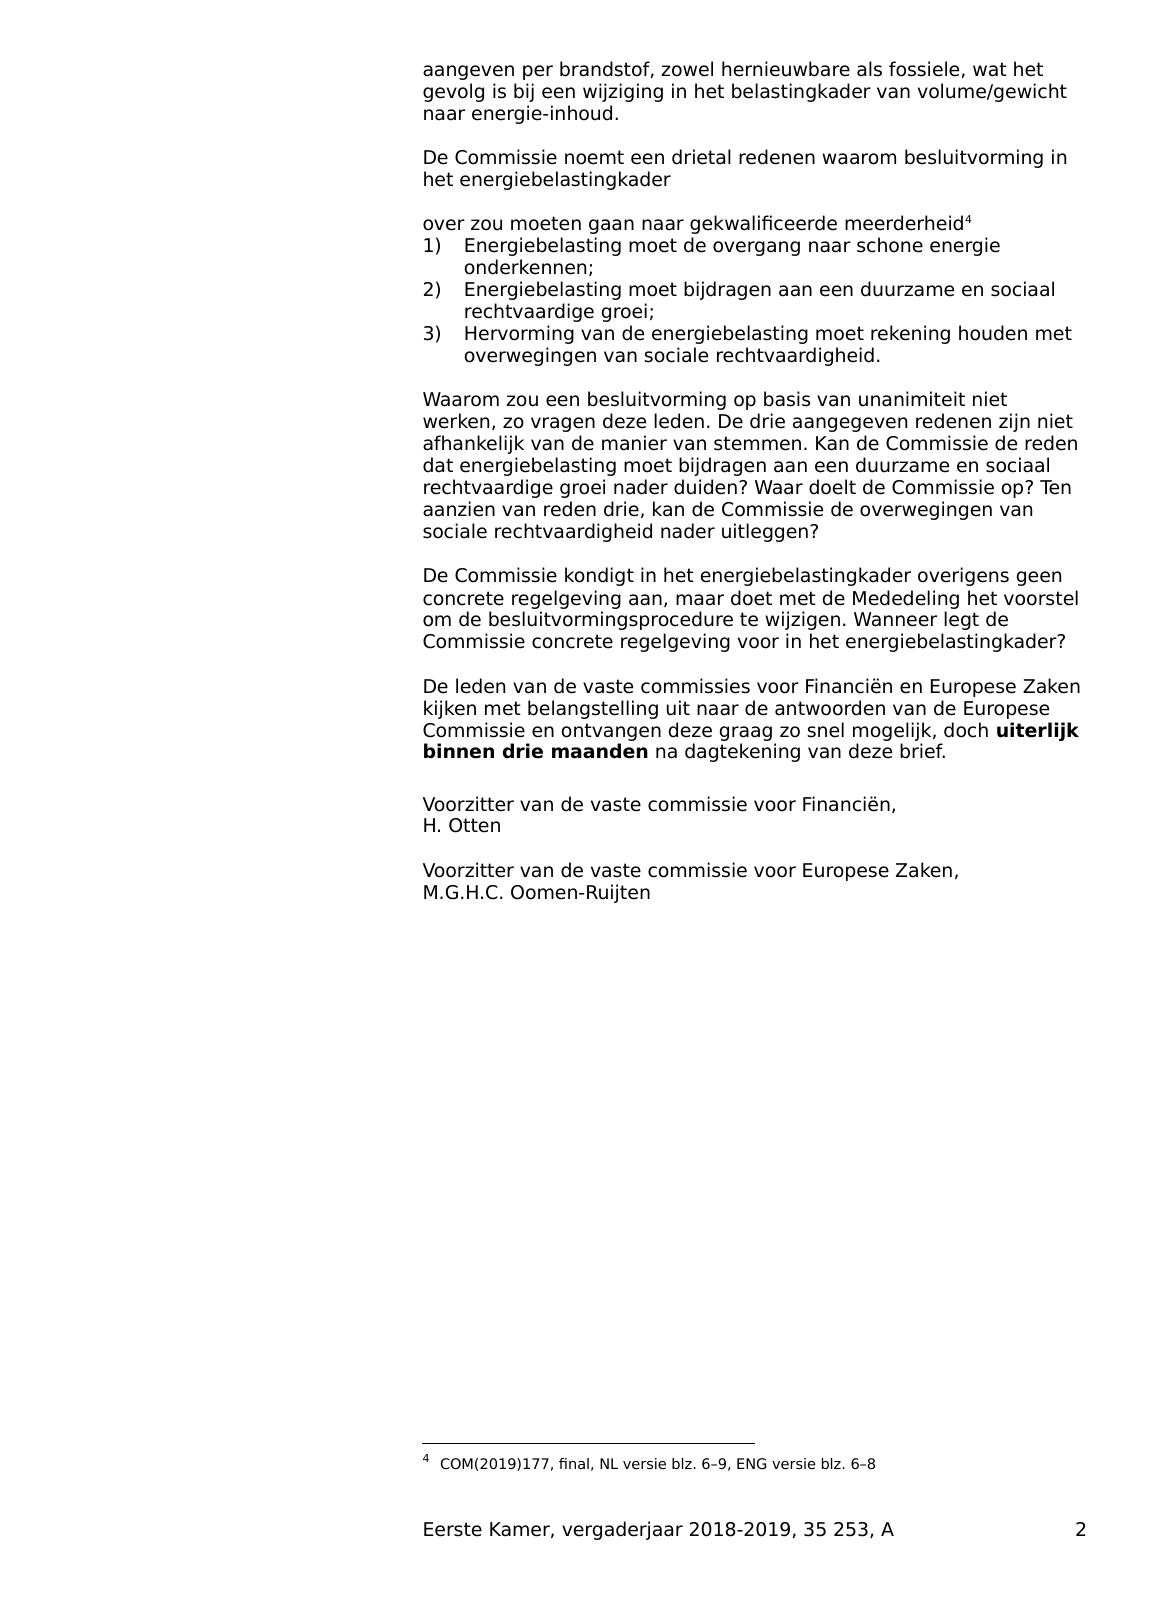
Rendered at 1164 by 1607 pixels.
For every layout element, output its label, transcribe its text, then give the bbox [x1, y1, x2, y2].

text 1) Energiebelasting moet de overgang naar schone energie onderkennen; [422, 235, 1087, 279]
text Voorzitter van de vaste commissie voor Europese Zaken, M.G.H.C. Oomen-Ruijten [422, 859, 1087, 903]
text 2) Energiebelasting moet bijdragen aan een duurzame en sociaal rechtvaardige groei; [422, 279, 1087, 323]
text Voorzitter van de vaste commissie voor Financiën, H. Otten [422, 793, 1087, 837]
text COM(2019)177, final, NL versie blz. 6–9, ENG versie blz. 6–8 [422, 1452, 1087, 1474]
text over zou moeten gaan naar gekwalificeerde meerderheid [422, 213, 1087, 235]
text De leden van de vaste commissies voor Financiën en Europese Zaken kijken met belangstelling uit naar de antwoorden van de Europese Commissie en ontvangen deze graag zo snel mogelijk, doch uiterlijk binnen drie maanden na dagtekening van deze brief. [422, 676, 1087, 763]
text 3) Hervorming van de energiebelasting moet rekening houden met overwegingen van sociale rechtvaardigheid. [422, 323, 1087, 367]
text Waarom zou een besluitvorming op basis van unanimiteit niet werken, zo vragen deze leden. De drie aangegeven redenen zijn niet afhankelijk van de manier van stemmen. Kan de Commissie de reden dat energiebelasting moet bijdragen aan een duurzame en sociaal rechtvaardige groei nader duiden? Waar doelt de Commissie op? Ten aanzien van reden drie, kan de Commissie de overwegingen van sociale rechtvaardigheid nader uitleggen? [422, 389, 1087, 543]
text aangeven per brandstof, zowel hernieuwbare als fossiele, wat het gevolg is bij een wijziging in het belastingkader van volume/gewicht naar energie-inhoud. [422, 59, 1087, 125]
text De Commissie kondigt in het energiebelastingkader overigens geen concrete regelgeving aan, maar doet met de Mededeling het voorstel om de besluitvormingsprocedure te wijzigen. Wanneer legt de Commissie concrete regelgeving voor in het energiebelastingkader? [422, 565, 1087, 653]
text De Commissie noemt een drietal redenen waarom besluitvorming in het energiebelastingkader [422, 147, 1087, 191]
